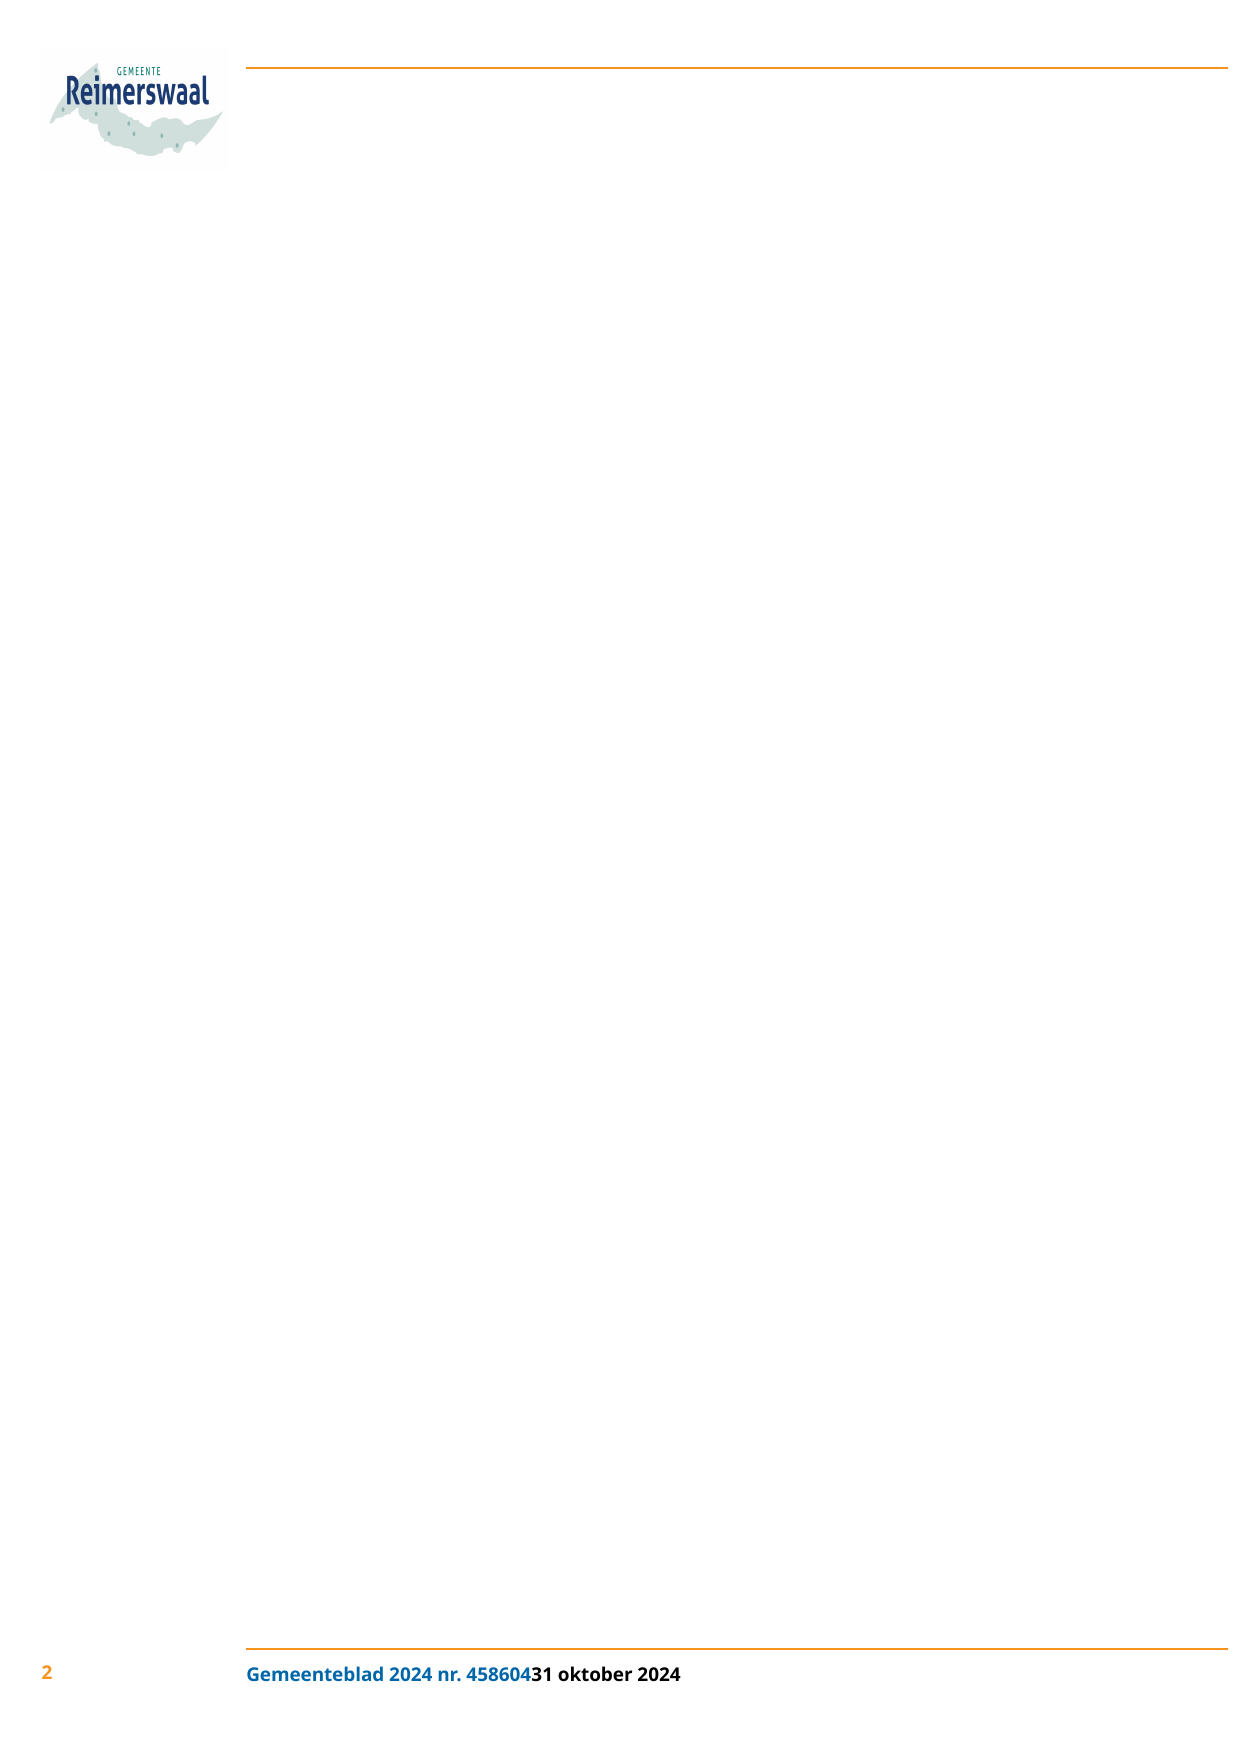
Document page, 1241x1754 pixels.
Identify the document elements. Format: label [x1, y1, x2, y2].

picture [41, 47, 231, 172]
